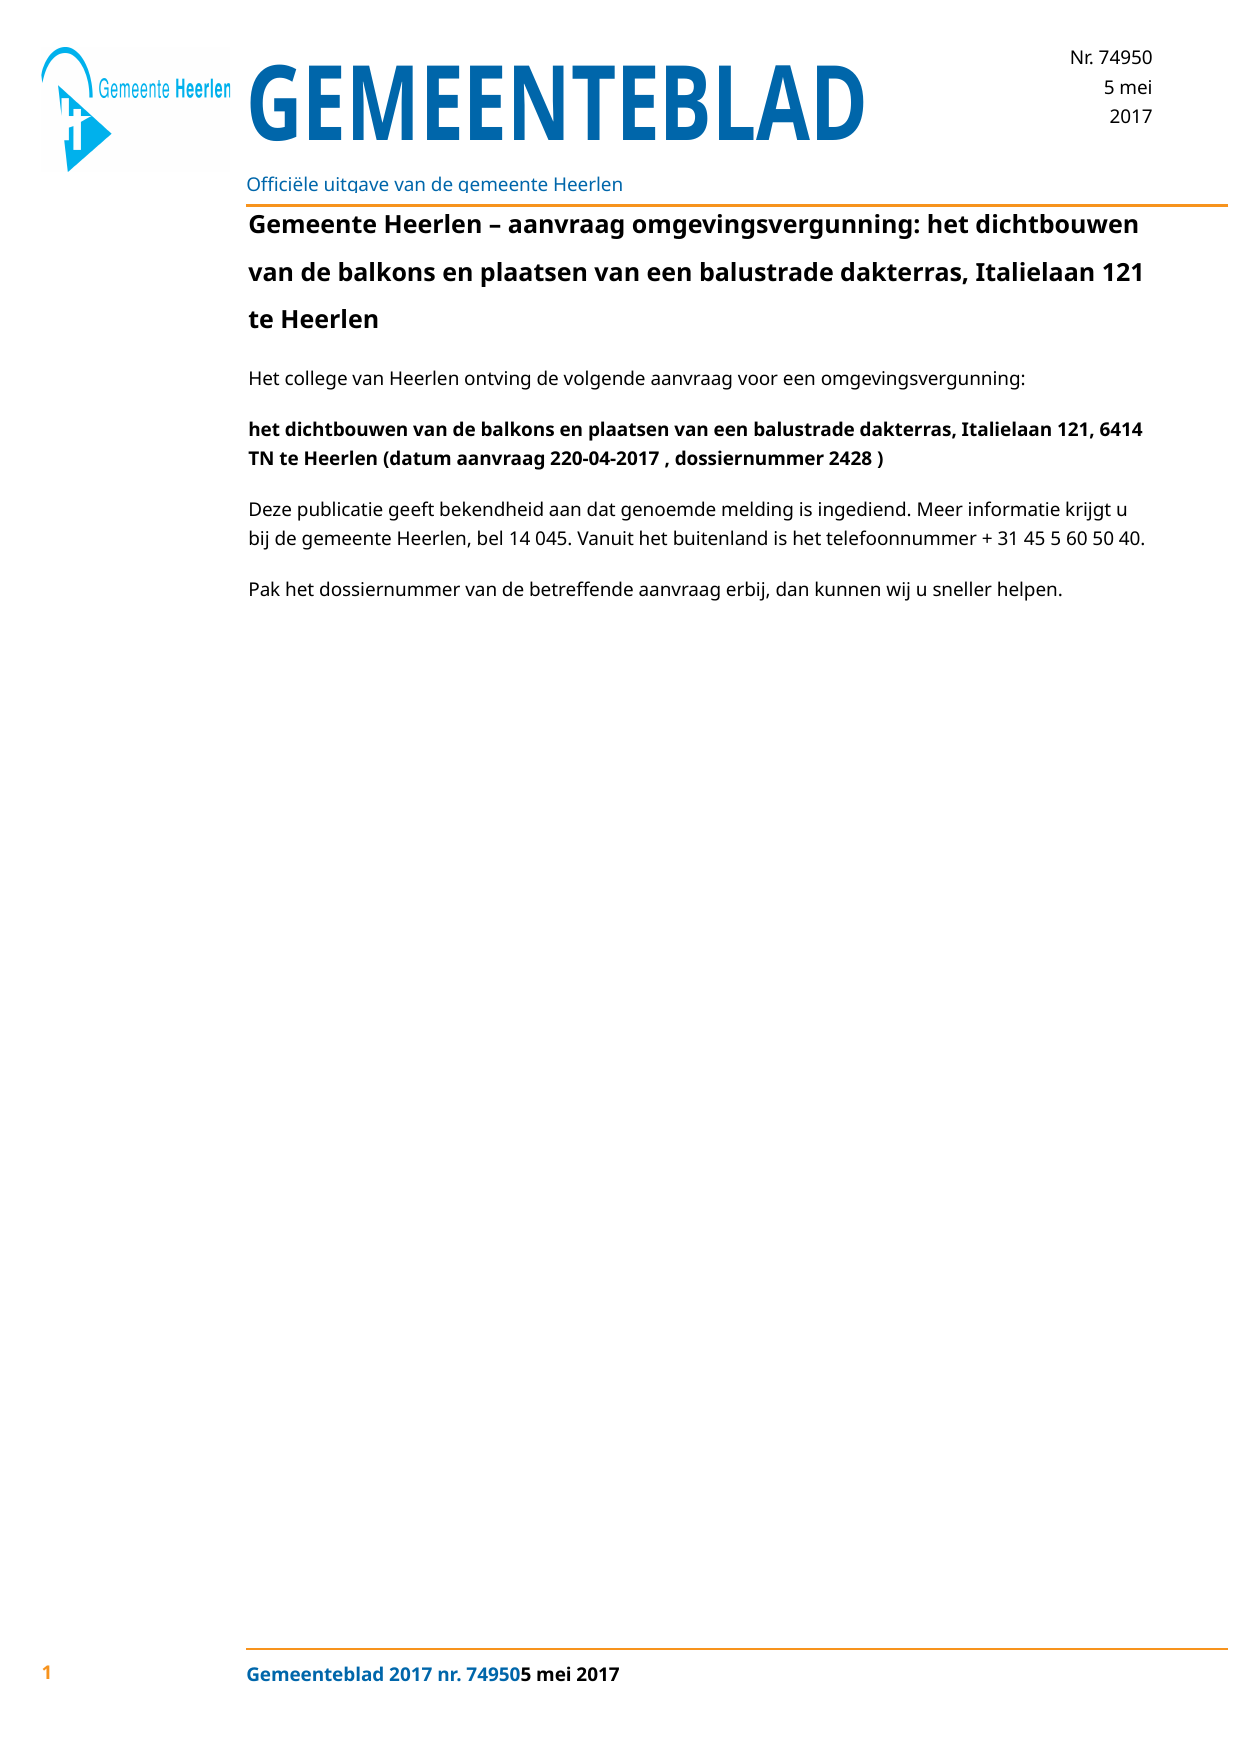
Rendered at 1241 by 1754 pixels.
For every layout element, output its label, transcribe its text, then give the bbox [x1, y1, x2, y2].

text Pak het dossiernummer van de betreffende aanvraag erbij, dan kunnen wij u sneller helpen. [248, 576, 1152, 602]
text Deze publicatie geeft bekendheid aan dat genoemde melding is ingediend. Meer informatie krijgt u bij de gemeente Heerlen, bel 14 045. Vanuit het buitenland is het telefoonnummer + 31 45 5 60 50 40. [248, 496, 1152, 551]
text het dichtbouwen van de balkons en plaatsen van een balustrade dakterras, Italielaan 121, 6414 TN te Heerlen (datum aanvraag 220-04-2017 , dossiernummer 2428 ) [248, 416, 1152, 471]
picture [41, 47, 231, 172]
text Het college van Heerlen ontving de volgende aanvraag voor een omgevingsvergunning: [248, 366, 1152, 391]
text Gemeente Heerlen – aanvraag omgevingsvergunning: het dichtbouwen van de balkons en plaatsen van een balustrade dakterras, Italielaan 121 te Heerlen [248, 207, 1152, 336]
picture [41, 47, 58, 70]
